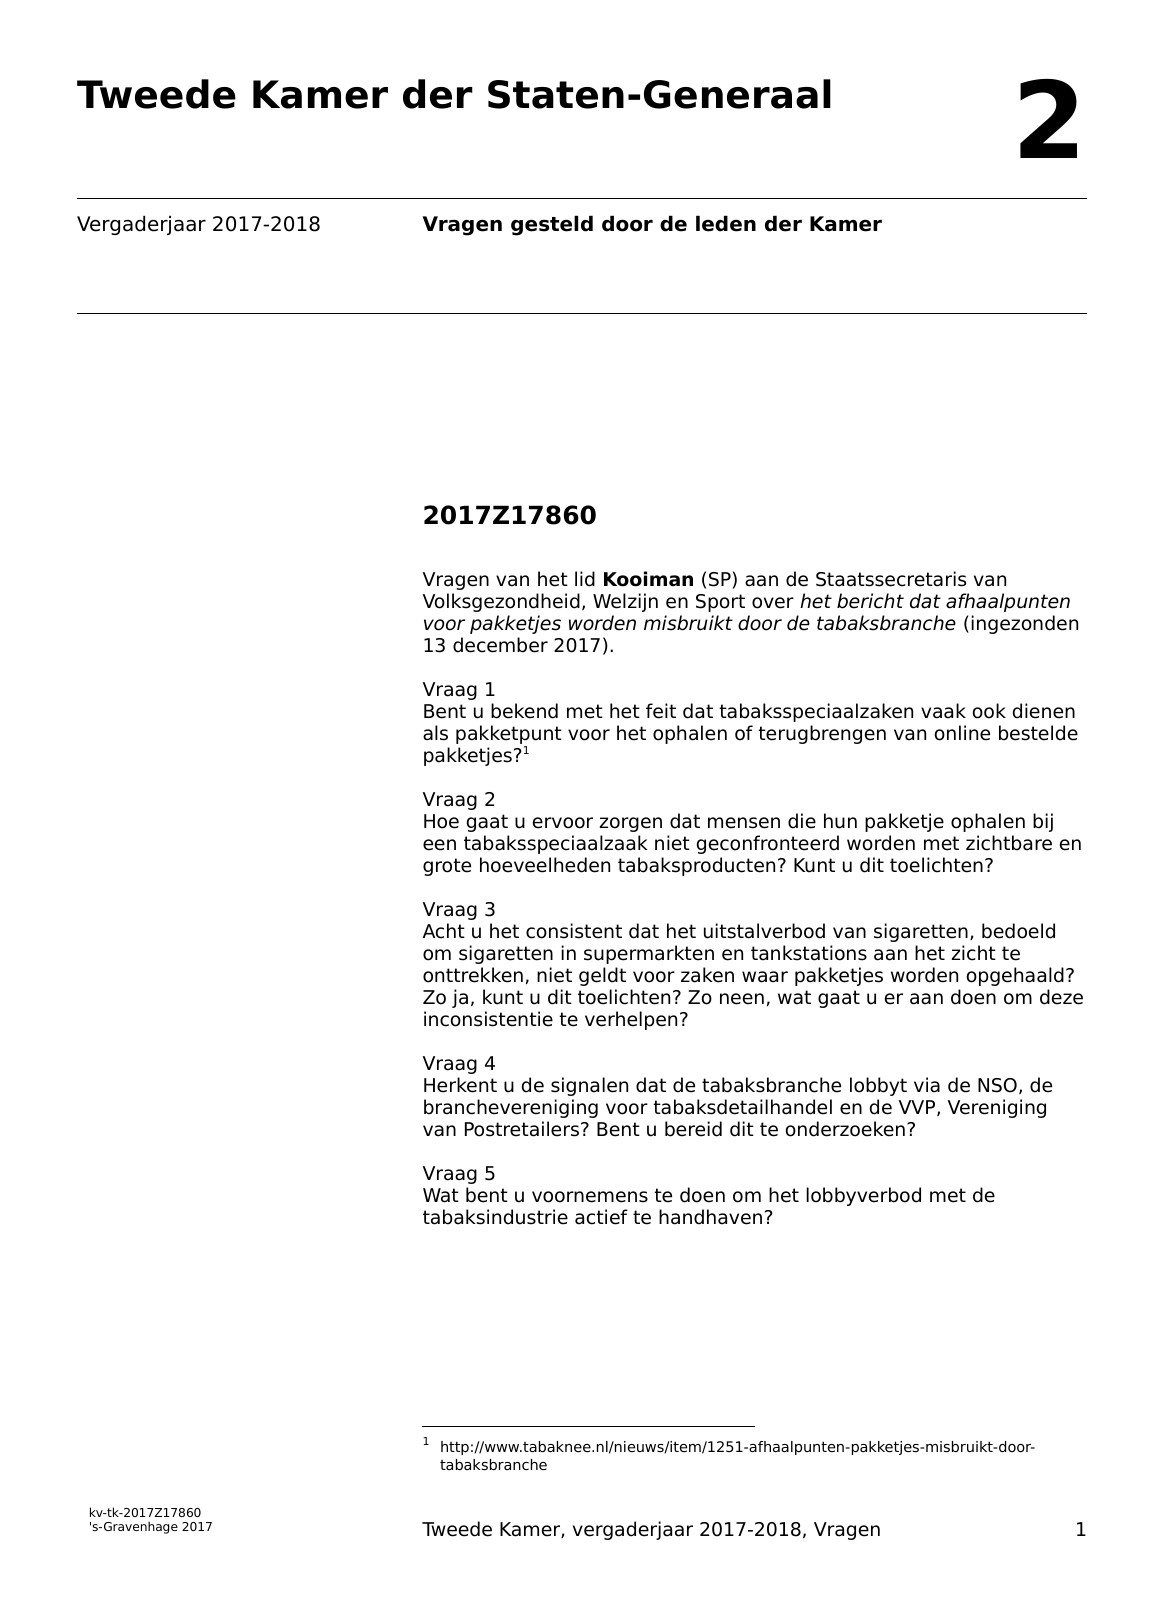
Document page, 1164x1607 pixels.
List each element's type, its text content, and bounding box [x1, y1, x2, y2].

text kv-tk-2017Z17860 [88, 1506, 323, 1520]
text 2017Z17860 [422, 501, 1087, 531]
text Hoe gaat u ervoor zorgen dat mensen die hun pakketje ophalen bij een tabaksspeciaalzaak niet geconfronteerd worden met zichtbare en grote hoeveelheden tabaksproducten? Kunt u dit toelichten? [422, 811, 1087, 877]
text Bent u bekend met het feit dat tabaksspeciaalzaken vaak ook dienen als pakketpunt voor het ophalen of terugbrengen van online bestelde pakketjes? [422, 701, 1087, 767]
table_header Tweede Kamer der Staten-Generaal [77, 59, 886, 198]
text Vraag 2 [422, 789, 1087, 811]
text Wat bent u voornemens te doen om het lobbyverbod met de tabaksindustrie actief te handhaven? [422, 1185, 1087, 1229]
text http://www.tabaknee.nl/nieuws/item/1251-afhaalpunten-pakketjes-misbruikt-door-tabaksbranche [422, 1435, 1087, 1474]
text Vraag 4 [422, 1053, 1087, 1075]
text Vraag 1 [422, 679, 1087, 701]
text Vraag 5 [422, 1163, 1087, 1185]
text Vraag 3 [422, 899, 1087, 921]
text Vragen van het lid Kooiman (SP) aan de Staatssecretaris van Volksgezondheid, Welzijn en Sport over het bericht dat afhaalpunten voor pakketjes worden misbruikt door de tabaksbranche (ingezonden 13 december 2017). [422, 569, 1087, 657]
table_cell Vergaderjaar 2017-2018 [77, 199, 422, 313]
table_header 2 [886, 59, 1087, 198]
text Herkent u de signalen dat de tabaksbranche lobbyt via de NSO, de branchevereniging voor tabaksdetailhandel en de VVP, Vereniging van Postretailers? Bent u bereid dit te onderzoeken? [422, 1075, 1087, 1141]
text 's-Gravenhage 2017 [88, 1520, 323, 1534]
table_cell Vragen gesteld door de leden der Kamer [422, 199, 1087, 313]
text Acht u het consistent dat het uitstalverbod van sigaretten, bedoeld om sigaretten in supermarkten en tankstations aan het zicht te onttrekken, niet geldt voor zaken waar pakketjes worden opgehaald? Zo ja, kunt u dit toelichten? Zo neen, wat gaat u er aan doen om deze [422, 921, 1087, 1009]
text inconsistentie te verhelpen? [422, 1009, 1087, 1031]
